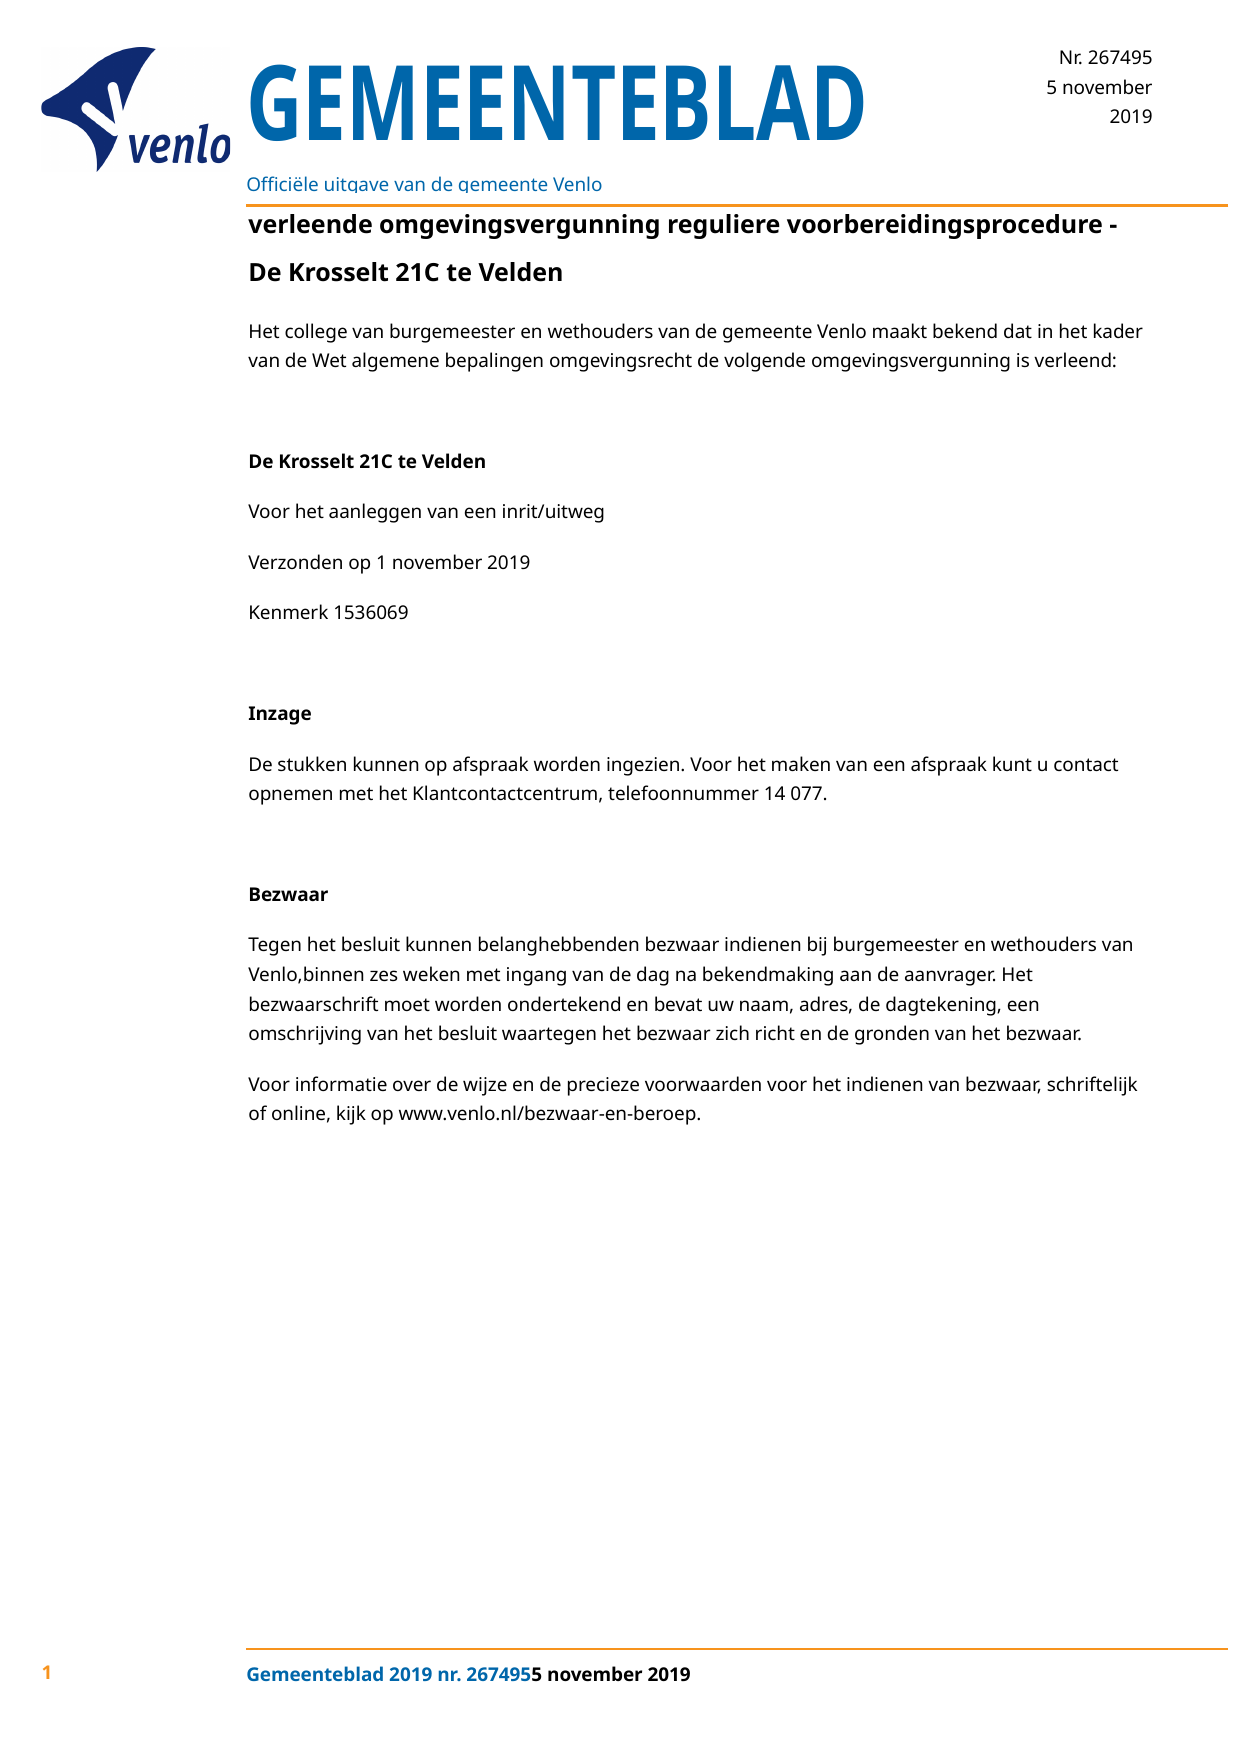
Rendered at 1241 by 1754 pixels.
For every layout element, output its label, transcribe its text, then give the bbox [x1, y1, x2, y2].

text verleende omgevingsvergunning reguliere voorbereidingsprocedure - De Krosselt 21C te Velden [248, 207, 1152, 288]
text Het college van burgemeester en wethouders van de gemeente Venlo maakt bekend dat in het kader van de Wet algemene bepalingen omgevingsrecht de volgende omgevingsvergunning is verleend: [248, 318, 1152, 373]
text Tegen het besluit kunnen belanghebbenden bezwaar indienen bij burgemeester en wethouders van Venlo,binnen zes weken met ingang van de dag na bekendmaking aan de aanvrager. Het bezwaarschrift moet worden ondertekend en bevat uw naam, adres, de dagtekening, een omschrijving van het besluit waartegen het bezwaar zich richt en de gronden van het bezwaar. [248, 932, 1152, 1046]
text Voor het aanleggen van een inrit/uitweg [248, 499, 1152, 524]
text Verzonden op 1 november 2019 [248, 549, 1152, 575]
text Inzage [248, 700, 1152, 726]
text De stukken kunnen op afspraak worden ingezien. Voor het maken van een afspraak kunt u contact opnemen met het Klantcontactcentrum, telefoonnummer 14 077. [248, 751, 1152, 806]
text Kenmerk 1536069 [248, 599, 1152, 625]
text Bezwaar [248, 881, 1152, 907]
text Voor informatie over de wijze en de precieze voorwaarden voor het indienen van bezwaar, schriftelijk of online, kijk op www.venlo.nl/bezwaar-en-beroep. [248, 1071, 1152, 1126]
picture [41, 47, 231, 172]
text De Krosselt 21C te Velden [248, 448, 1152, 474]
